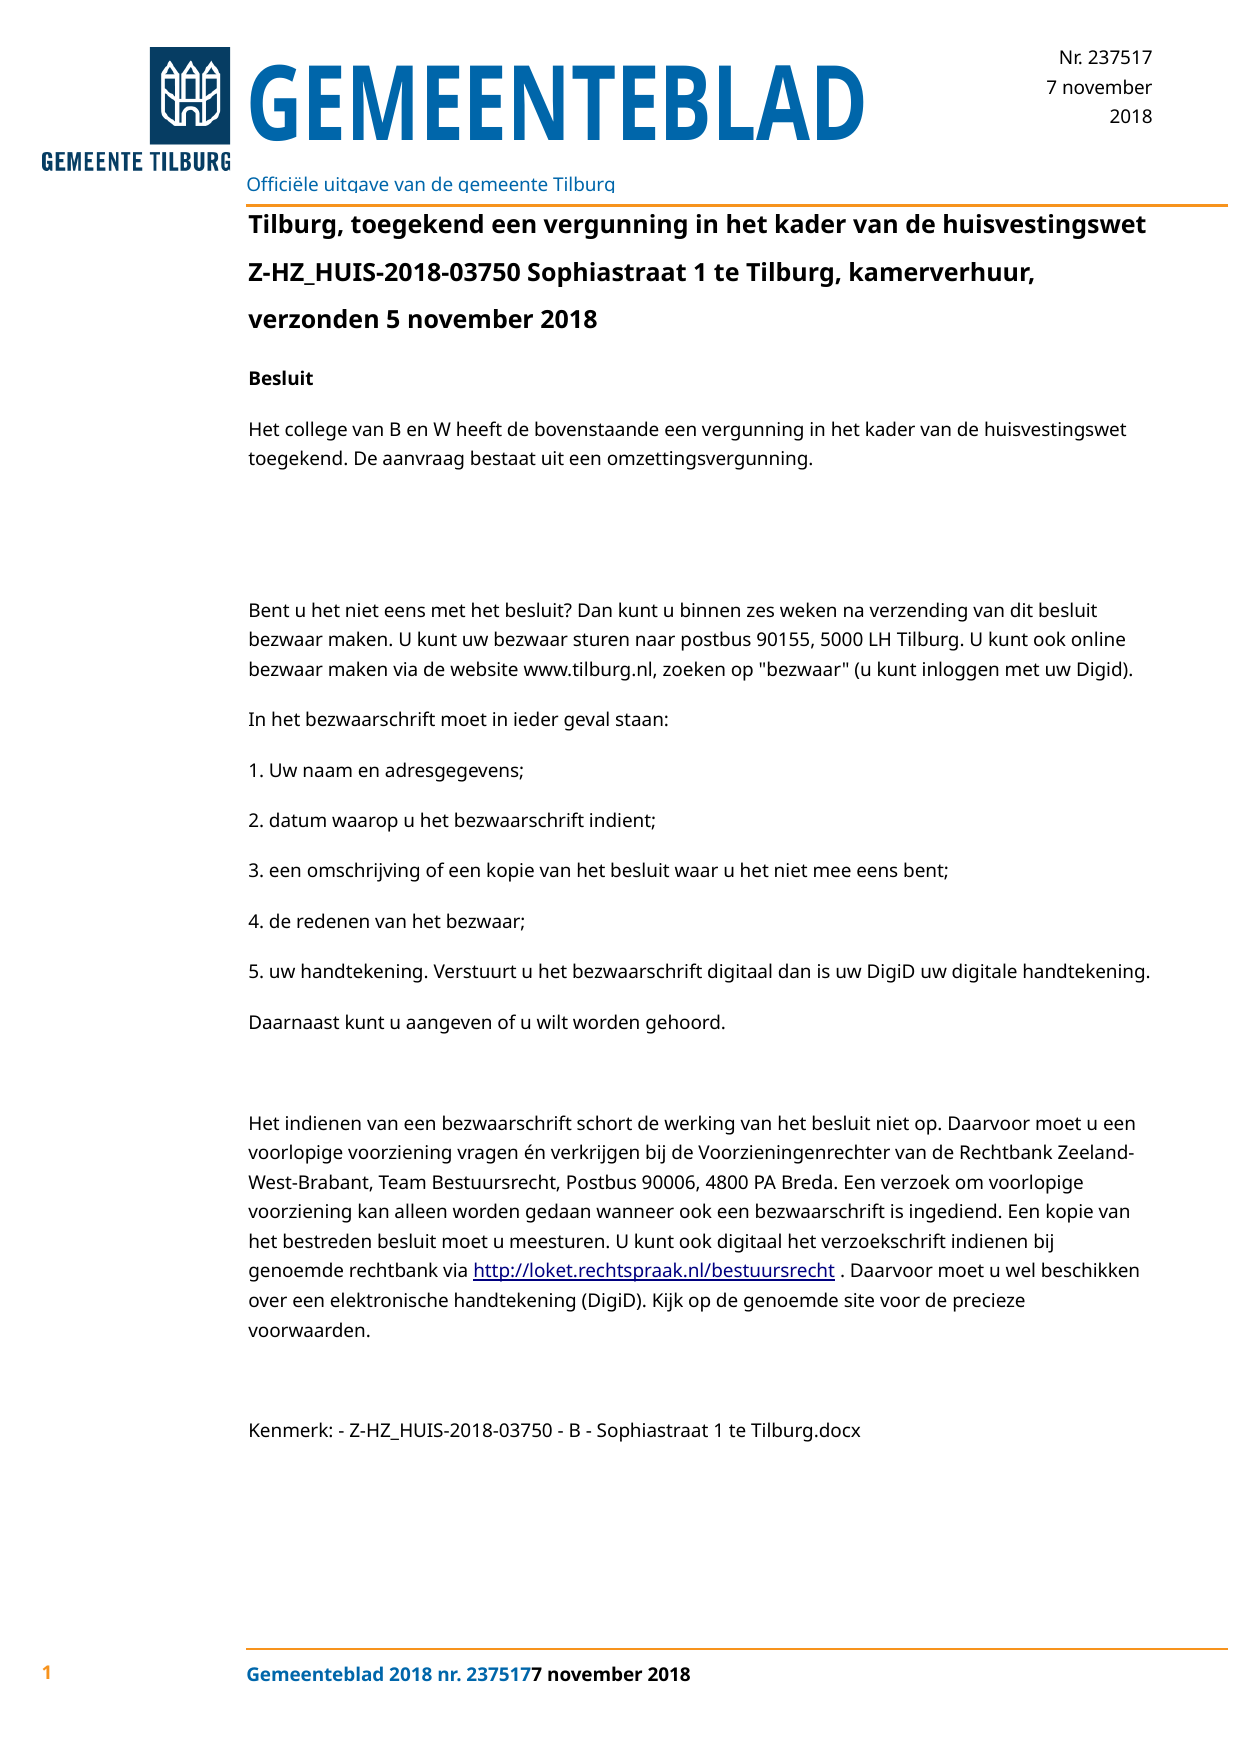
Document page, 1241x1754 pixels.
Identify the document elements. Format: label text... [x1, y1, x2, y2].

text 4. de redenen van het bezwaar; [248, 908, 1152, 934]
text Tilburg, toegekend een vergunning in het kader van de huisvestingswet Z-HZ_HUIS-2018-03750 Sophiastraat 1 te Tilburg, kamerverhuur, verzonden 5 november 2018 [248, 207, 1152, 336]
text Kenmerk: - Z-HZ_HUIS-2018-03750 - B - Sophiastraat 1 te Tilburg.docx [248, 1418, 1152, 1443]
text Het college van B en W heeft de bovenstaande een vergunning in het kader van de huisvestingswet toegekend. De aanvraag bestaat uit een omzettingsvergunning. [248, 416, 1152, 471]
text Daarnaast kunt u aangeven of u wilt worden gehoord. [248, 1009, 1152, 1034]
text In het bezwaarschrift moet in ieder geval staan: [248, 706, 1152, 732]
picture [41, 47, 231, 172]
text 2. datum waarop u het bezwaarschrift indient; [248, 807, 1152, 833]
text 1. Uw naam en adresgegevens; [248, 757, 1152, 782]
text Het indienen van een bezwaarschrift schort de werking van het besluit niet op. Daarvoor moet u een voorlopige voorziening vragen én verkrijgen bij de Voorzieningenrechter van de Rechtbank Zeeland-West-Brabant, Team Bestuursrecht, Postbus 90006, 4800 PA Breda. Een verzoek om voorlopige voorziening kan alleen worden gedaan wanneer ook een bezwaarschrift is ingediend. Een kopie van het bestreden besluit moet u meesturen. U kunt ook digitaal het verzoekschrift indienen bij genoemde rechtbank via http://loket.rechtspraak.nl/bestuursrecht . Daarvoor moet u wel beschikken over een elektronische handtekening (DigiD). Kijk op de genoemde site voor de precieze voorwaarden. [248, 1110, 1152, 1342]
text Besluit [248, 366, 1152, 391]
text 3. een omschrijving of een kopie van het besluit waar u het niet mee eens bent; [248, 858, 1152, 883]
text 5. uw handtekening. Verstuurt u het bezwaarschrift digitaal dan is uw DigiD uw digitale handtekening. [248, 958, 1152, 984]
text Bent u het niet eens met het besluit? Dan kunt u binnen zes weken na verzending van dit besluit bezwaar maken. U kunt uw bezwaar sturen naar postbus 90155, 5000 LH Tilburg. U kunt ook online bezwaar maken via de website www.tilburg.nl, zoeken op "bezwaar" (u kunt inloggen met uw Digid). [248, 597, 1152, 682]
